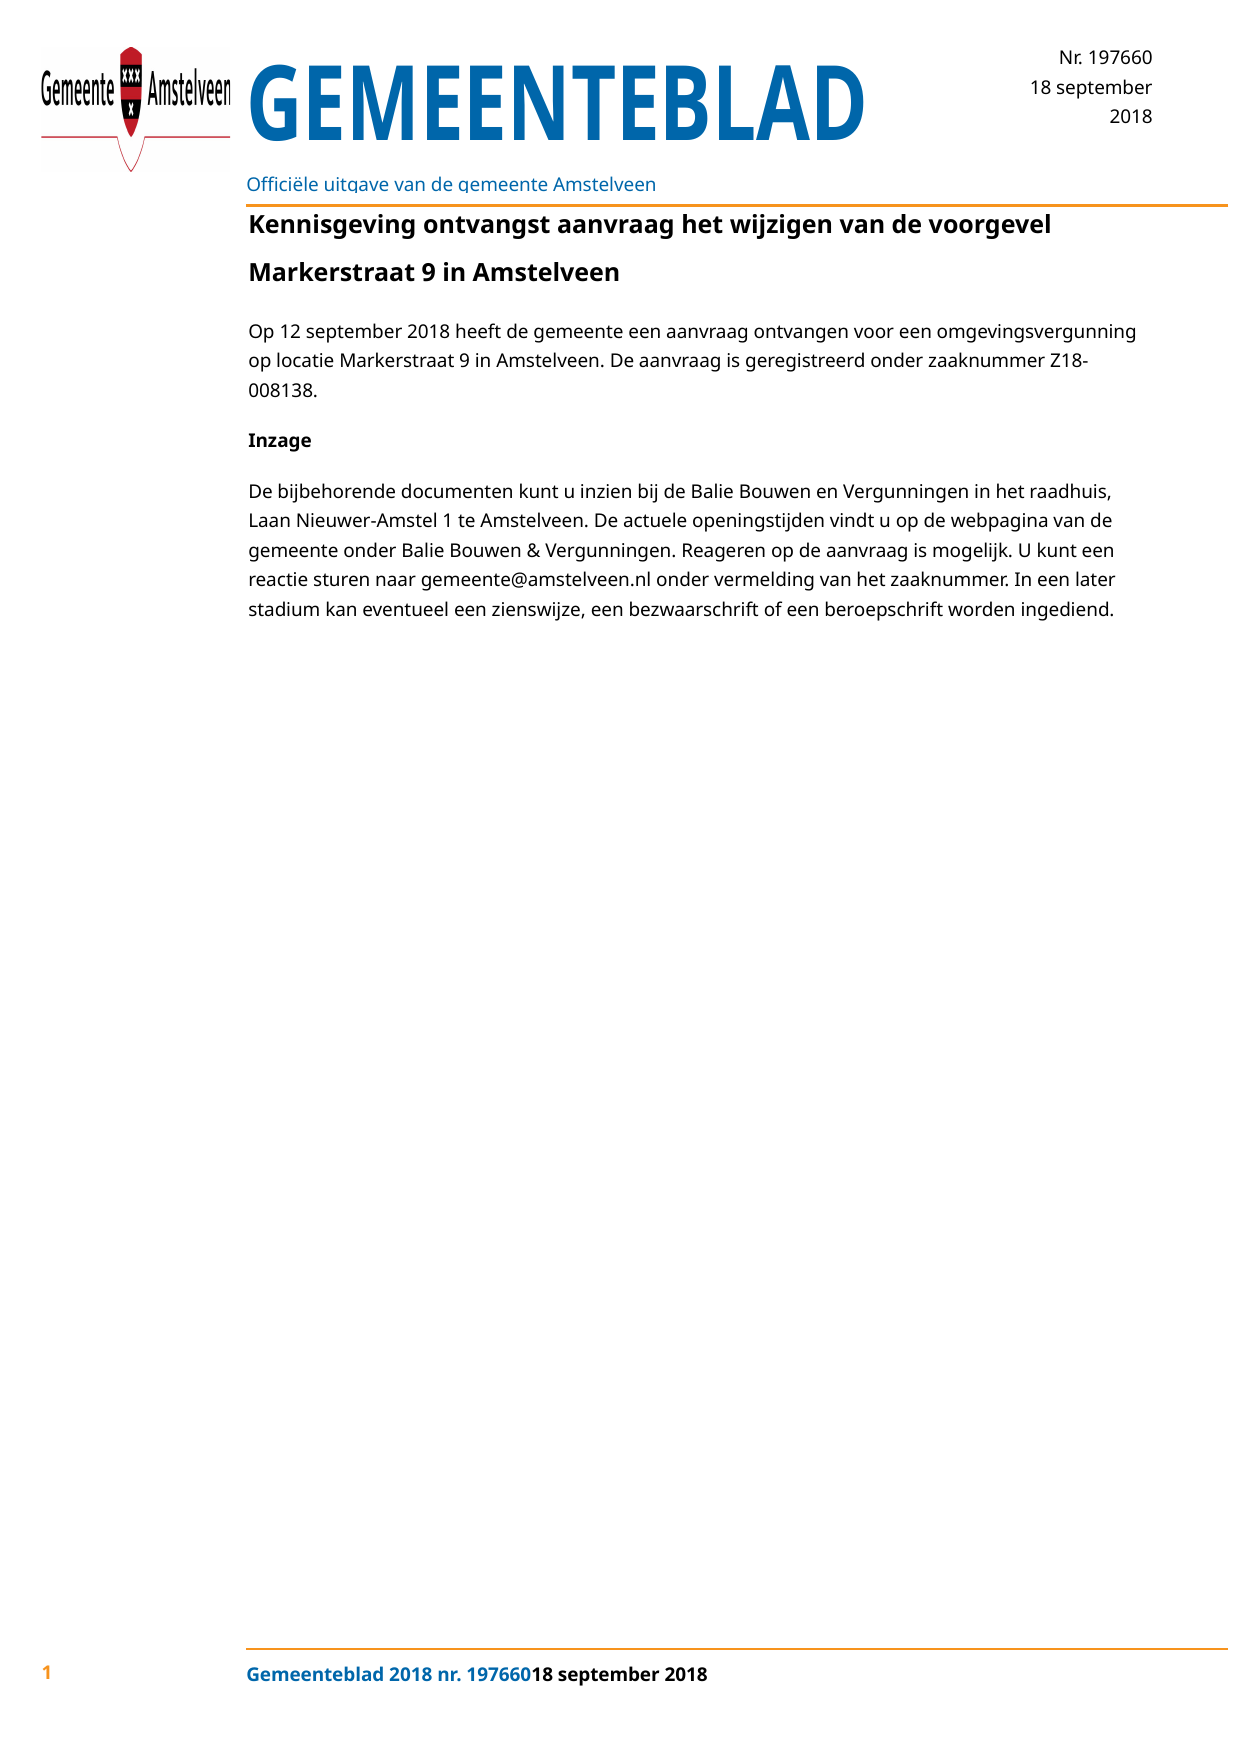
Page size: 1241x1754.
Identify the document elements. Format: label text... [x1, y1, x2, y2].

picture [41, 47, 231, 172]
text Inzage [248, 427, 1152, 453]
text De bijbehorende documenten kunt u inzien bij de Balie Bouwen en Vergunningen in het raadhuis, Laan Nieuwer-Amstel 1 te Amstelveen. De actuele openingstijden vindt u op de webpagina van de gemeente onder Balie Bouwen & Vergunningen. Reageren op de aanvraag is mogelijk. U kunt een reactie sturen naar gemeente@amstelveen.nl onder vermelding van het zaaknummer. In een later stadium kan eventueel een zienswijze, een bezwaarschrift of een beroepschrift worden ingediend. [248, 478, 1152, 622]
text Op 12 september 2018 heeft de gemeente een aanvraag ontvangen voor een omgevingsvergunning op locatie Markerstraat 9 in Amstelveen. De aanvraag is geregistreerd onder zaaknummer Z18-008138. [248, 318, 1152, 403]
text Kennisgeving ontvangst aanvraag het wijzigen van de voorgevel Markerstraat 9 in Amstelveen [248, 207, 1152, 288]
